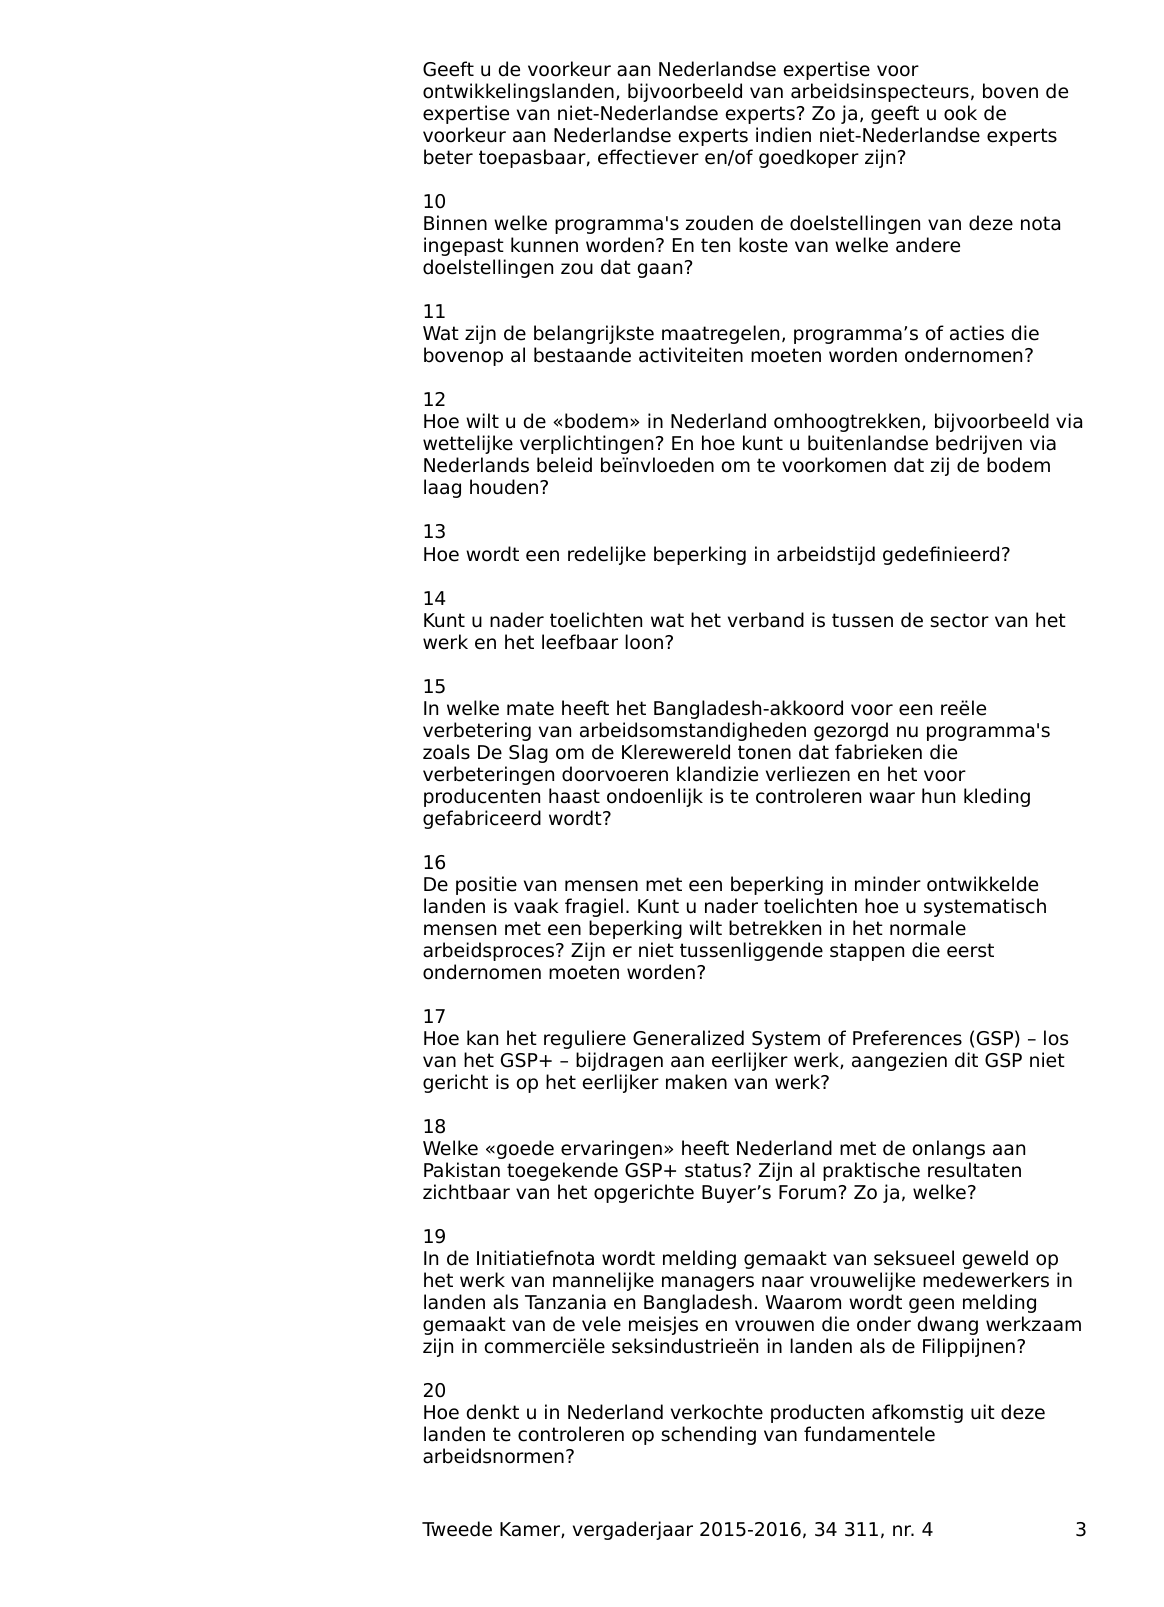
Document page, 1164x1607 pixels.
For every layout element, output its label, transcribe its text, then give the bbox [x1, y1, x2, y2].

text Welke «goede ervaringen» heeft Nederland met de onlangs aan Pakistan toegekende GSP+ status? Zijn al praktische resultaten zichtbaar van het opgerichte Buyer’s Forum? Zo ja, welke? [422, 1138, 1087, 1204]
text 12 [422, 389, 1087, 411]
text 10 [422, 191, 1087, 213]
text Binnen welke programma's zouden de doelstellingen van deze nota ingepast kunnen worden? En ten koste van welke andere doelstellingen zou dat gaan? [422, 213, 1087, 279]
text Wat zijn de belangrijkste maatregelen, programma’s of acties die bovenop al bestaande activiteiten moeten worden ondernomen? [422, 323, 1087, 367]
text 14 [422, 588, 1087, 609]
text 20 [422, 1380, 1087, 1402]
text 18 [422, 1116, 1087, 1138]
text Geeft u de voorkeur aan Nederlandse expertise voor ontwikkelingslanden, bijvoorbeeld van arbeidsinspecteurs, boven de expertise van niet-Nederlandse experts? Zo ja, geeft u ook de voorkeur aan Nederlandse experts indien niet-Nederlandse experts beter toepasbaar, effectiever en/of goedkoper zijn? [422, 59, 1087, 169]
text Hoe kan het reguliere Generalized System of Preferences (GSP) – los van het GSP+ – bijdragen aan eerlijker werk, aangezien dit GSP niet gericht is op het eerlijker maken van werk? [422, 1028, 1087, 1094]
text Hoe wordt een redelijke beperking in arbeidstijd gedefinieerd? [422, 543, 1087, 565]
text 15 [422, 676, 1087, 698]
text In de Initiatiefnota wordt melding gemaakt van seksueel geweld op het werk van mannelijke managers naar vrouwelijke medewerkers in landen als Tanzania en Bangladesh. Waarom wordt geen melding gemaakt van de vele meisjes en vrouwen die onder dwang werkzaam zijn in commerciële seksindustrieën in landen als de Filippijnen? [422, 1248, 1087, 1358]
text Hoe denkt u in Nederland verkochte producten afkomstig uit deze landen te controleren op schending van fundamentele arbeidsnormen? [422, 1402, 1087, 1468]
text 13 [422, 521, 1087, 543]
text Kunt u nader toelichten wat het verband is tussen de sector van het werk en het leefbaar loon? [422, 609, 1087, 653]
text 11 [422, 301, 1087, 323]
text 17 [422, 1006, 1087, 1028]
text Hoe wilt u de «bodem» in Nederland omhoogtrekken, bijvoorbeeld via wettelijke verplichtingen? En hoe kunt u buitenlandse bedrijven via Nederlands beleid beïnvloeden om te voorkomen dat zij de bodem laag houden? [422, 411, 1087, 499]
text 16 [422, 852, 1087, 874]
text In welke mate heeft het Bangladesh-akkoord voor een reële verbetering van arbeidsomstandigheden gezorgd nu programma's zoals De Slag om de Klerewereld tonen dat fabrieken die verbeteringen doorvoeren klandizie verliezen en het voor producenten haast ondoenlijk is te controleren waar hun kleding gefabriceerd wordt? [422, 698, 1087, 829]
text De positie van mensen met een beperking in minder ontwikkelde landen is vaak fragiel. Kunt u nader toelichten hoe u systematisch mensen met een beperking wilt betrekken in het normale arbeidsproces? Zijn er niet tussenliggende stappen die eerst ondernomen moeten worden? [422, 874, 1087, 984]
text 19 [422, 1226, 1087, 1248]
